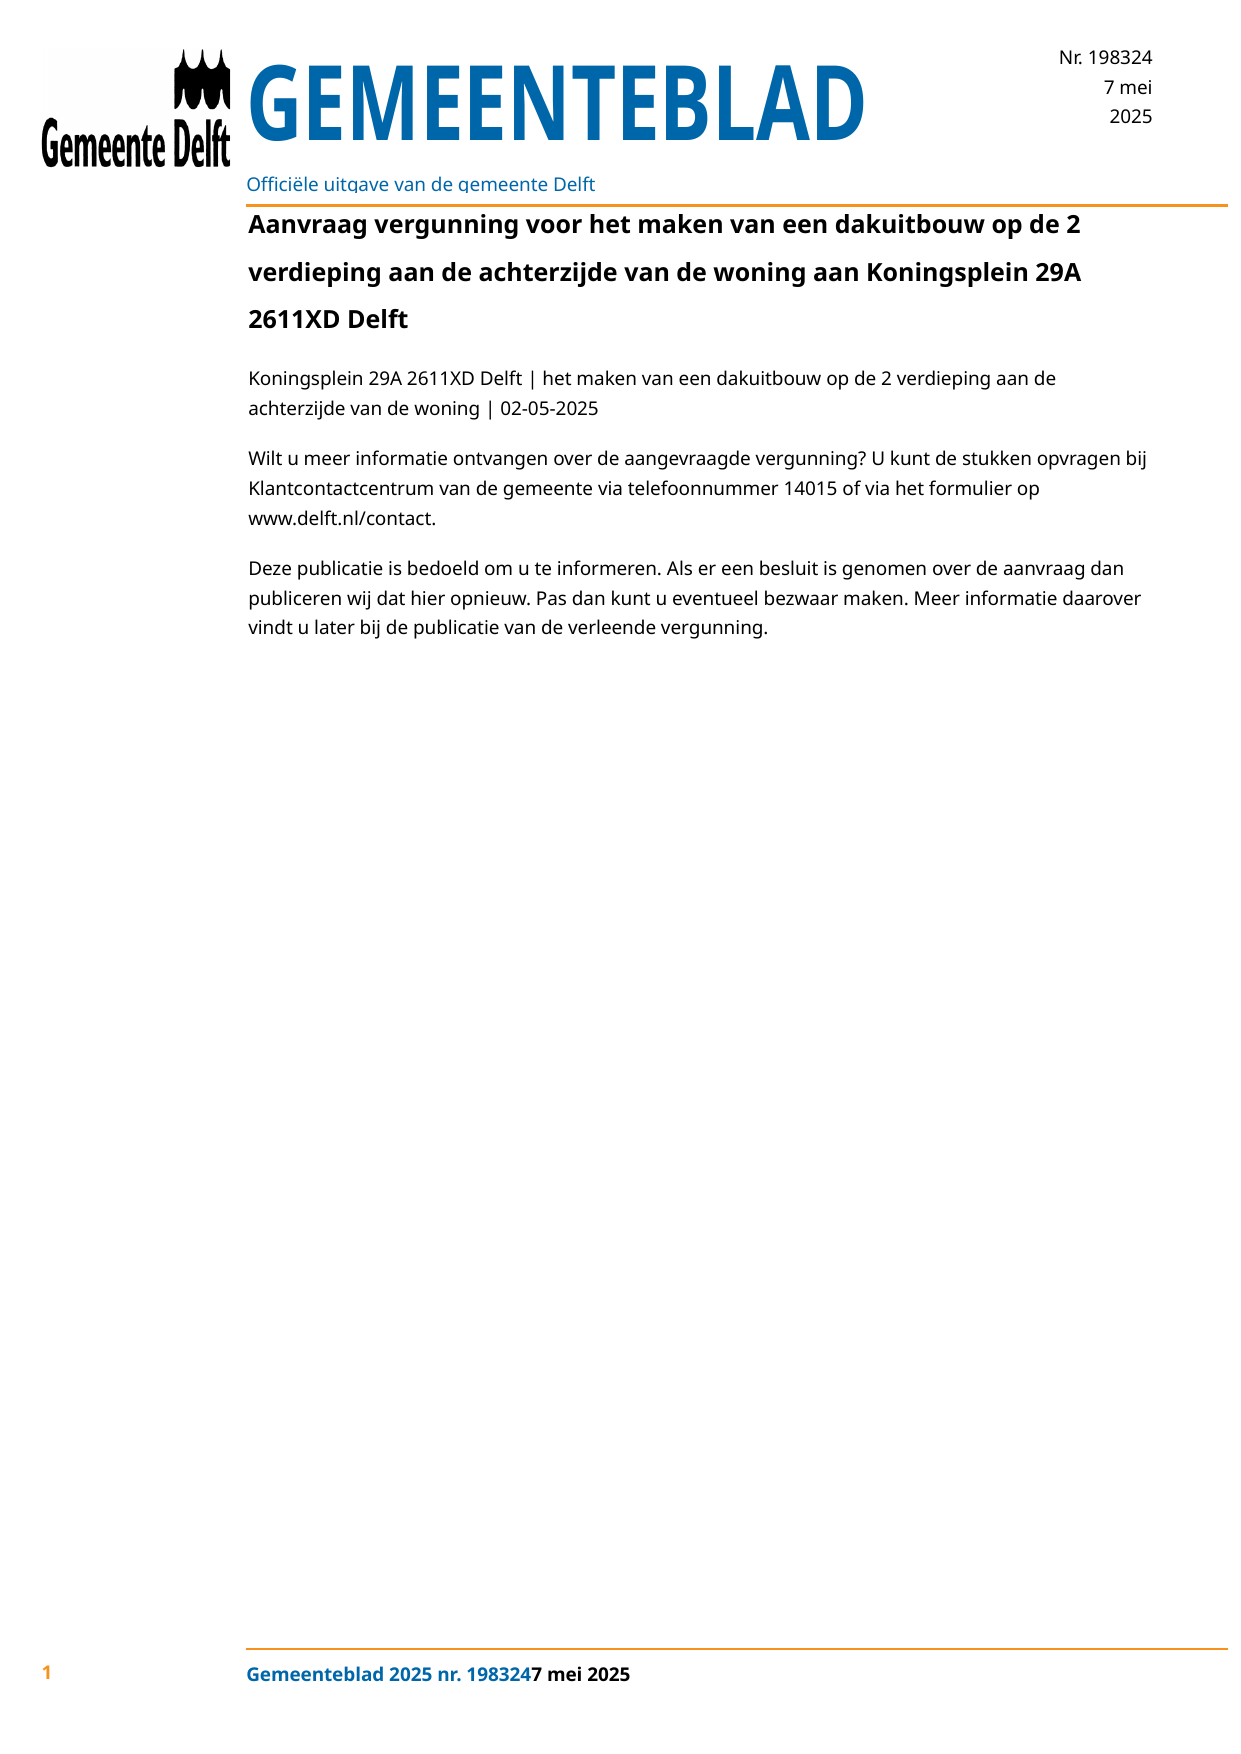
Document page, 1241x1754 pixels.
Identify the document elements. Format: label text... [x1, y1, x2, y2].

text Aanvraag vergunning voor het maken van een dakuitbouw op de 2 verdieping aan de achterzijde van de woning aan Koningsplein 29A 2611XD Delft [248, 207, 1152, 336]
text Wilt u meer informatie ontvangen over de aangevraagde vergunning? U kunt de stukken opvragen bij Klantcontactcentrum van de gemeente via telefoonnummer 14015 of via het formulier op www.delft.nl/contact. [248, 446, 1152, 530]
text Koningsplein 29A 2611XD Delft | het maken van een dakuitbouw op de 2 verdieping aan de achterzijde van de woning | 02-05-2025 [248, 366, 1152, 421]
text Deze publicatie is bedoeld om u te informeren. Als er een besluit is genomen over de aanvraag dan publiceren wij dat hier opnieuw. Pas dan kunt u eventueel bezwaar maken. Meer informatie daarover vindt u later bij de publicatie van de verleende vergunning. [248, 555, 1152, 640]
picture [41, 47, 231, 172]
